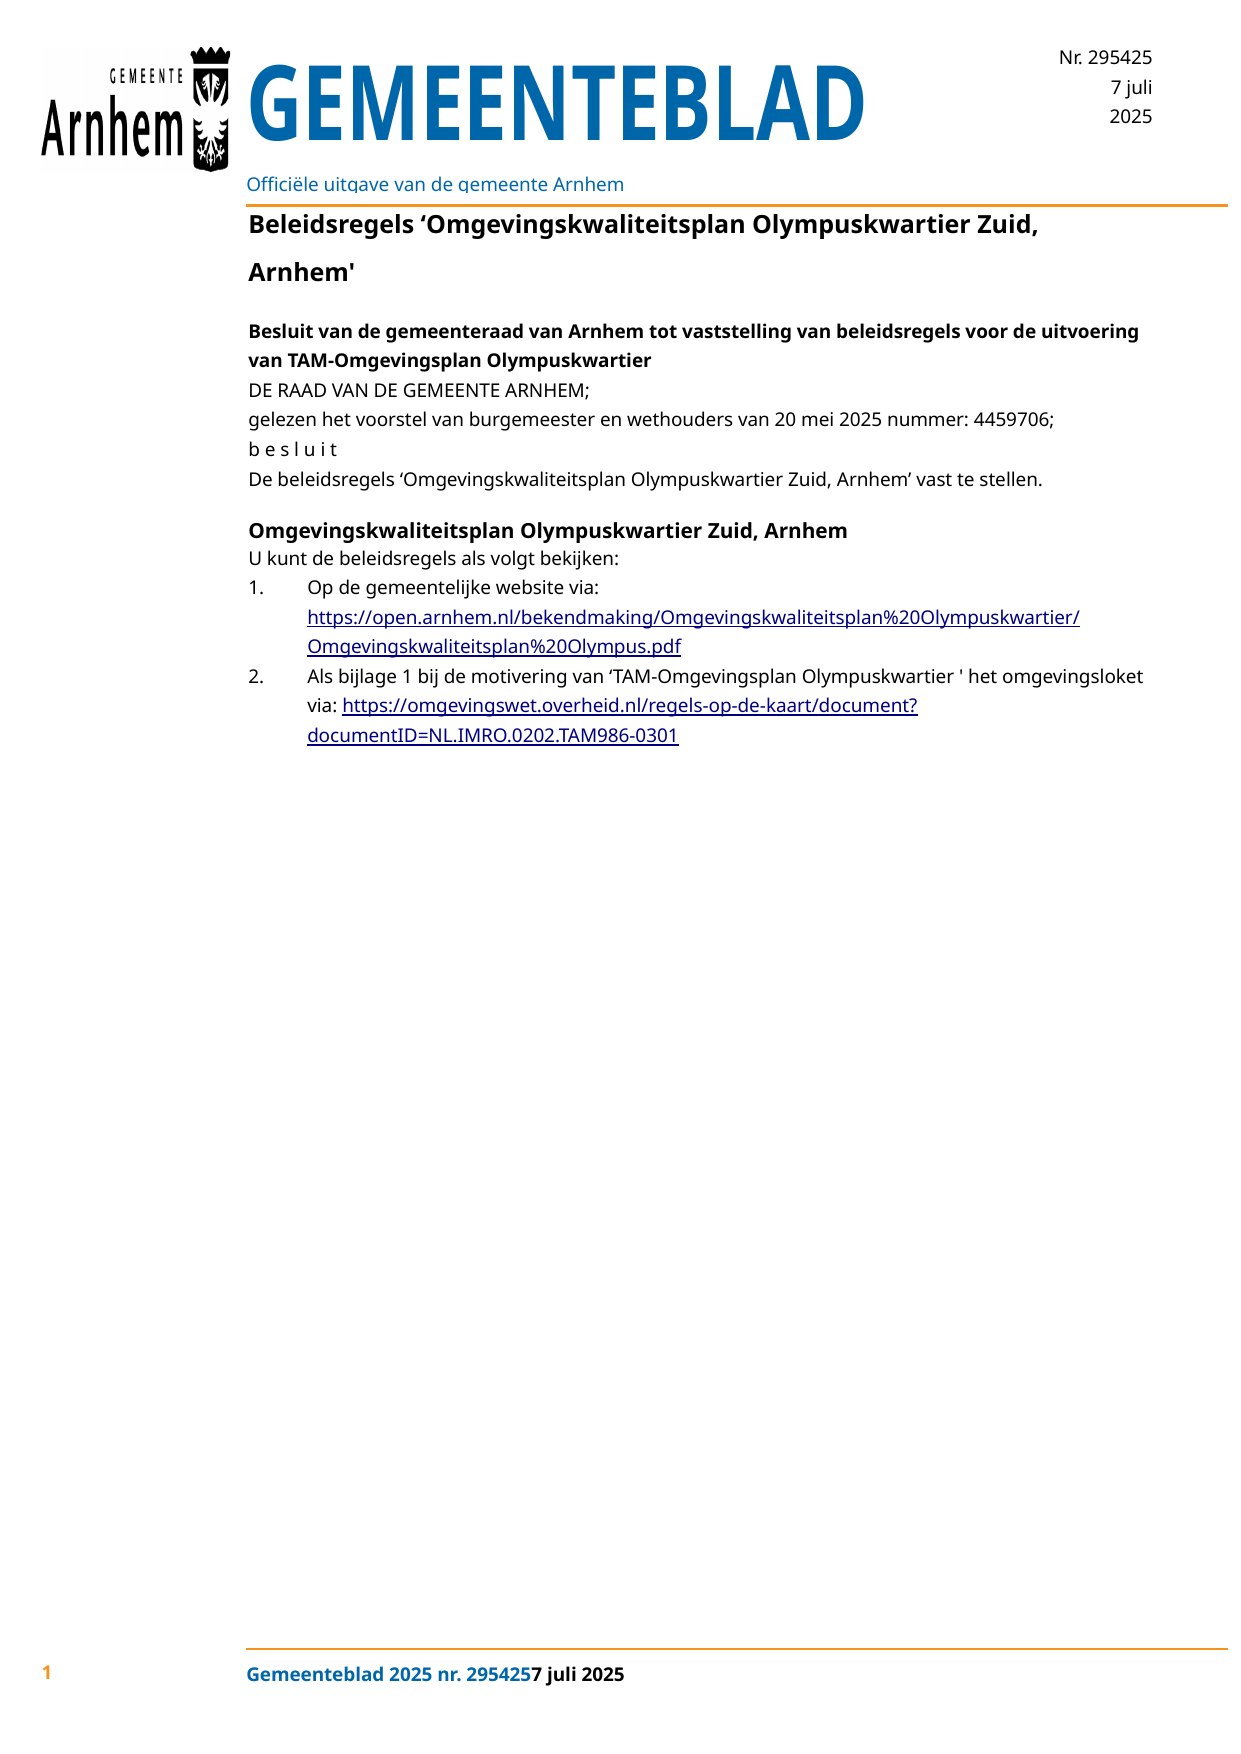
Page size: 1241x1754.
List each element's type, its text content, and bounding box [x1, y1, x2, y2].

text U kunt de beleidsregels als volgt bekijken: [248, 545, 1152, 570]
text gelezen het voorstel van burgemeester en wethouders van 20 mei 2025 nummer: 4459706; [248, 407, 1152, 432]
text De beleidsregels ‘Omgevingskwaliteitsplan Olympuskwartier Zuid, Arnhem’ vast te stellen. [248, 466, 1152, 492]
text Besluit van de gemeenteraad van Arnhem tot vaststelling van beleidsregels voor de uitvoering van TAM-Omgevingsplan Olympuskwartier [248, 318, 1152, 373]
text Omgevingskwaliteitsplan Olympuskwartier Zuid, Arnhem [248, 516, 1152, 545]
text DE RAAD VAN DE GEMEENTE ARNHEM; [248, 377, 1152, 403]
picture [41, 47, 231, 172]
list Op de gemeentelijke website via: https://open.arnhem.nl/bekendmaking/Omgevingskwaliteitsplan%20Olympuskwartier/Omgevingskwaliteitsplan%20Olympus.pdf [248, 574, 1152, 659]
text Beleidsregels ‘Omgevingskwaliteitsplan Olympuskwartier Zuid, Arnhem' [248, 207, 1152, 288]
text b e s l u i t [248, 436, 1152, 462]
list Als bijlage 1 bij de motivering van ‘TAM-Omgevingsplan Olympuskwartier ' het omgevingsloket via: https://omgevingswet.overheid.nl/regels-op-de-kaart/document?documentID=NL.IMRO.0202.TAM986-0301 [248, 663, 1152, 748]
